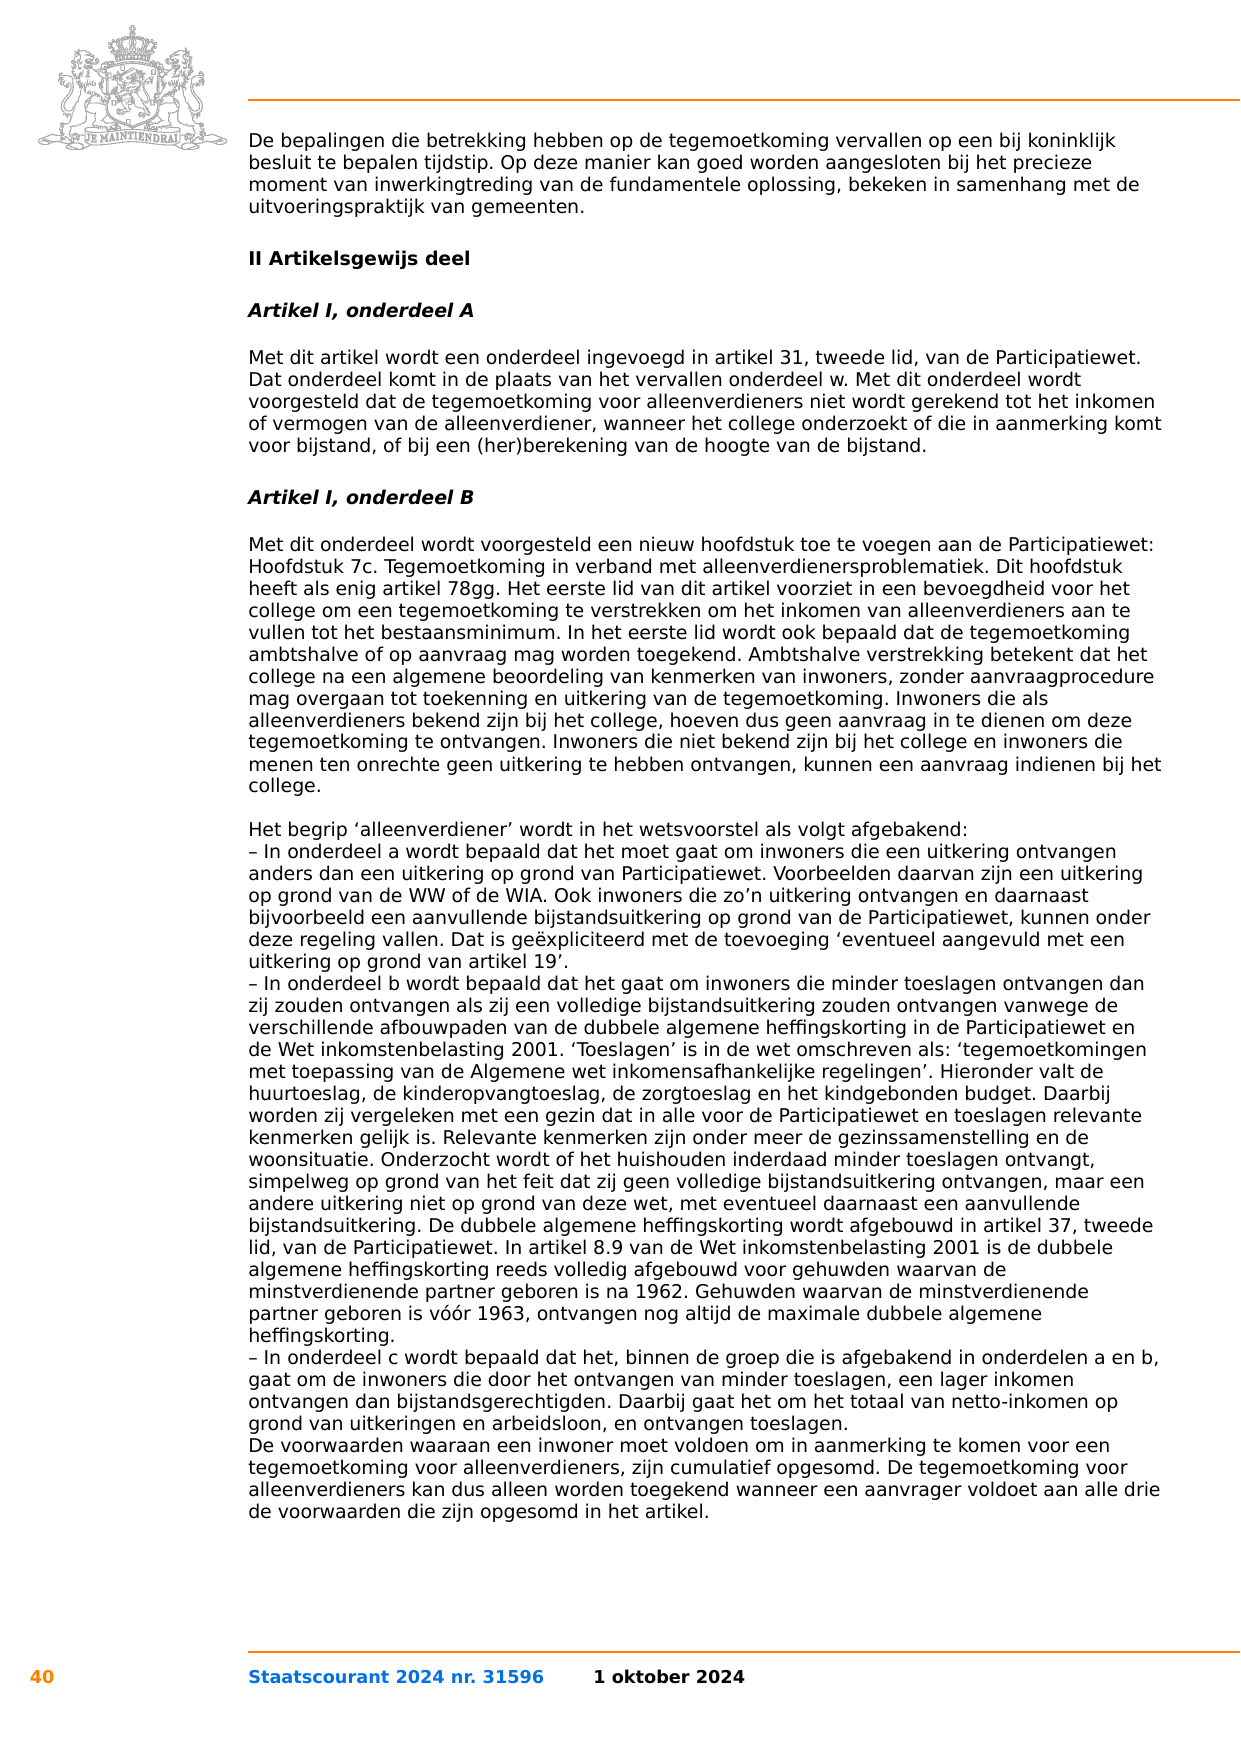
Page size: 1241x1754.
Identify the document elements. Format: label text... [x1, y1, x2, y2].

text – In onderdeel c wordt bepaald dat het, binnen de groep die is afgebakend in onderdelen a en b, gaat om de inwoners die door het ontvangen van minder toeslagen, een lager inkomen ontvangen dan bijstandsgerechtigden. Daarbij gaat het om het totaal van netto-inkomen op grond van uitkeringen en arbeidsloon, en ontvangen toeslagen. [248, 1347, 1163, 1435]
text De voorwaarden waaraan een inwoner moet voldoen om in aanmerking te komen voor een tegemoetkoming voor alleenverdieners, zijn cumulatief opgesomd. De tegemoetkoming voor alleenverdieners kan dus alleen worden toegekend wanneer een aanvrager voldoet aan alle drie de voorwaarden die zijn opgesomd in het artikel. [248, 1435, 1163, 1523]
text – In onderdeel b wordt bepaald dat het gaat om inwoners die minder toeslagen ontvangen dan zij zouden ontvangen als zij een volledige bijstandsuitkering zouden ontvangen vanwege de verschillende afbouwpaden van de dubbele algemene heffingskorting in de Participatiewet en de Wet inkomstenbelasting 2001. ‘Toeslagen’ is in de wet omschreven als: ‘tegemoetkomingen met toepassing van de Algemene wet inkomensafhankelijke regelingen’. Hieronder valt de huurtoeslag, de kinderopvangtoeslag, de zorgtoeslag en het kindgebonden budget. Daarbij worden zij vergeleken met een gezin dat in alle voor de Participatiewet en toeslagen relevante kenmerken gelijk is. Relevante kenmerken zijn onder meer de gezinssamenstelling en de woonsituatie. Onderzocht wordt of het huishouden inderdaad minder toeslagen ontvangt, simpelweg op grond van het feit dat zij geen volledige bijstandsuitkering ontvangen, maar een andere uitkering niet op grond van deze wet, met eventueel daarnaast een aanvullende bijstandsuitkering. De dubbele algemene heffingskorting wordt afgebouwd in artikel 37, tweede lid, van de Participatiewet. In artikel 8.9 van de Wet inkomstenbelasting 2001 is de dubbele algemene heffingskorting reeds volledig afgebouwd voor gehuwden waarvan de minstverdienende partner geboren is na 1962. Gehuwden waarvan de minstverdienende partner geboren is vóór 1963, ontvangen nog altijd de maximale dubbele algemene heffingskorting. [248, 973, 1163, 1347]
text De bepalingen die betrekking hebben op de tegemoetkoming vervallen op een bij koninklijk besluit te bepalen tijdstip. Op deze manier kan goed worden aangesloten bij het precieze moment van inwerkingtreding van de fundamentele oplossing, bekeken in samenhang met de uitvoeringspraktijk van gemeenten. [248, 130, 1163, 218]
text – In onderdeel a wordt bepaald dat het moet gaat om inwoners die een uitkering ontvangen anders dan een uitkering op grond van Participatiewet. Voorbeelden daarvan zijn een uitkering op grond van de WW of de WIA. Ook inwoners die zo’n uitkering ontvangen en daarnaast bijvoorbeeld een aanvullende bijstandsuitkering op grond van de Participatiewet, kunnen onder deze regeling vallen. Dat is geëxpliciteerd met de toevoeging ‘eventueel aangevuld met een uitkering op grond van artikel 19’. [248, 841, 1163, 973]
subtitle Artikel I, onderdeel B [248, 487, 1163, 509]
subtitle II Artikelsgewijs deel [248, 248, 1163, 270]
text Met dit onderdeel wordt voorgesteld een nieuw hoofdstuk toe te voegen aan de Participatiewet: Hoofdstuk 7c. Tegemoetkoming in verband met alleenverdienersproblematiek. Dit hoofdstuk heeft als enig artikel 78gg. Het eerste lid van dit artikel voorziet in een bevoegdheid voor het college om een tegemoetkoming te verstrekken om het inkomen van alleenverdieners aan te vullen tot het bestaansminimum. In het eerste lid wordt ook bepaald dat de tegemoetkoming ambtshalve of op aanvraag mag worden toegekend. Ambtshalve verstrekking betekent dat het college na een algemene beoordeling van kenmerken van inwoners, zonder aanvraagprocedure mag overgaan tot toekenning en uitkering van de tegemoetkoming. Inwoners die als alleenverdieners bekend zijn bij het college, hoeven dus geen aanvraag in te dienen om deze tegemoetkoming te ontvangen. Inwoners die niet bekend zijn bij het college en inwoners die menen ten onrechte geen uitkering te hebben ontvangen, kunnen een aanvraag indienen bij het college. [248, 534, 1163, 797]
text Met dit artikel wordt een onderdeel ingevoegd in artikel 31, tweede lid, van de Participatiewet. Dat onderdeel komt in de plaats van het vervallen onderdeel w. Met dit onderdeel wordt voorgesteld dat de tegemoetkoming voor alleenverdieners niet wordt gerekend tot het inkomen of vermogen van de alleenverdiener, wanneer het college onderzoekt of die in aanmerking komt voor bijstand, of bij een (her)berekening van de hoogte van de bijstand. [248, 347, 1163, 457]
text Het begrip ‘alleenverdiener’ wordt in het wetsvoorstel als volgt afgebakend: [248, 819, 1163, 841]
picture [38, 25, 227, 150]
subtitle Artikel I, onderdeel A [248, 300, 1163, 322]
